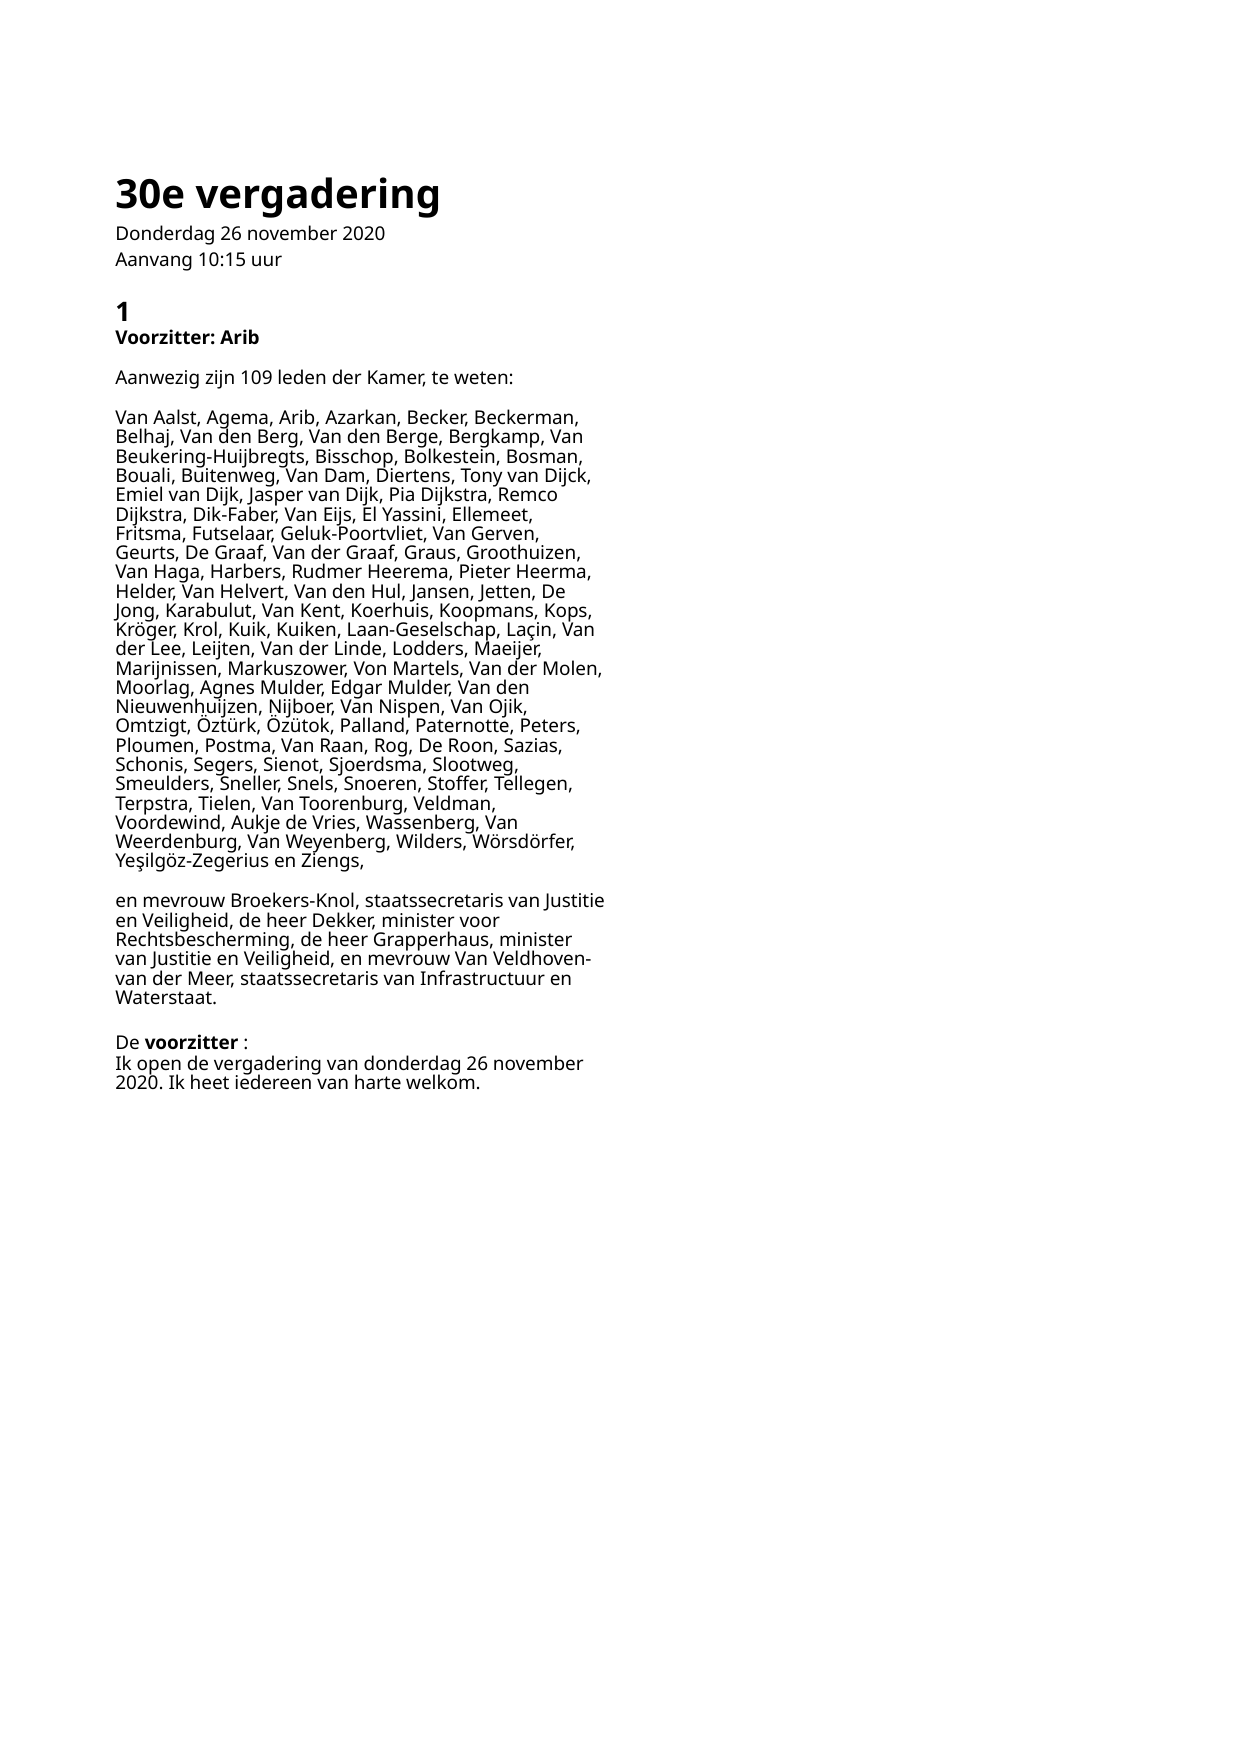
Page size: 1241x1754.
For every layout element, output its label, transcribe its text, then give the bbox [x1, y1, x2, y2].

text Aanvang 10:15 uur [115, 246, 605, 272]
text Van Aalst, Agema, Arib, Azarkan, Becker, Beckerman, Belhaj, Van den Berg, Van den Berge, Bergkamp, Van Beukering-Huijbregts, Bisschop, Bolkestein, Bosman, Bouali, Buitenweg, Van Dam, Diertens, Tony van Dijck, Emiel van Dijk, Jasper van Dijk, Pia Dijkstra, Remco Dijkstra, Dik-Faber, Van Eijs, El Yassini, Ellemeet, Fritsma, Futselaar, Geluk-Poortvliet, Van Gerven, Geurts, De Graaf, Van der Graaf, Graus, Groothuizen, Van Haga, Harbers, Rudmer Heerema, Pieter Heerma, Helder, Van Helvert, Van den Hul, Jansen, Jetten, De Jong, Karabulut, Van Kent, Koerhuis, Koopmans, Kops, Kröger, Krol, Kuik, Kuiken, Laan-Geselschap, Laçin, Van der Lee, Leijten, Van der Linde, Lodders, Maeijer, Marijnissen, Markuszower, Von Martels, Van der Molen, Moorlag, Agnes Mulder, Edgar Mulder, Van den Nieuwenhuijzen, Nijboer, Van Nispen, Van Ojik, Omtzigt, Öztürk, Özütok, Palland, Paternotte, Peters, Ploumen, Postma, Van Raan, Rog, De Roon, Sazias, Schonis, Segers, Sienot, Sjoerdsma, Slootweg, Smeulders, Sneller, Snels, Snoeren, Stoffer, Tellegen, Terpstra, Tielen, Van Toorenburg, Veldman, Voordewind, Aukje de Vries, Wassenberg, Van Weerdenburg, Van Weyenberg, Wilders, Wörsdörfer, Yeşilgöz-Zegerius en Ziengs, [115, 409, 605, 872]
text 30e vergadering [115, 165, 605, 220]
text Voorzitter: Arib [115, 329, 605, 348]
text De voorzitter : [115, 1029, 605, 1054]
text Aanwezig zijn 109 leden der Kamer, te weten: [115, 369, 605, 388]
text Ik open de vergadering van donderdag 26 november 2020. Ik heet iedereen van harte welkom. [115, 1054, 605, 1093]
text Donderdag 26 november 2020 [115, 220, 605, 246]
text 1 [115, 292, 605, 329]
text en mevrouw Broekers-Knol, staatssecretaris van Justitie en Veiligheid, de heer Dekker, minister voor Rechtsbescherming, de heer Grapperhaus, minister van Justitie en Veiligheid, en mevrouw Van Veldhoven-van der Meer, staatssecretaris van Infrastructuur en Waterstaat. [115, 892, 605, 1008]
